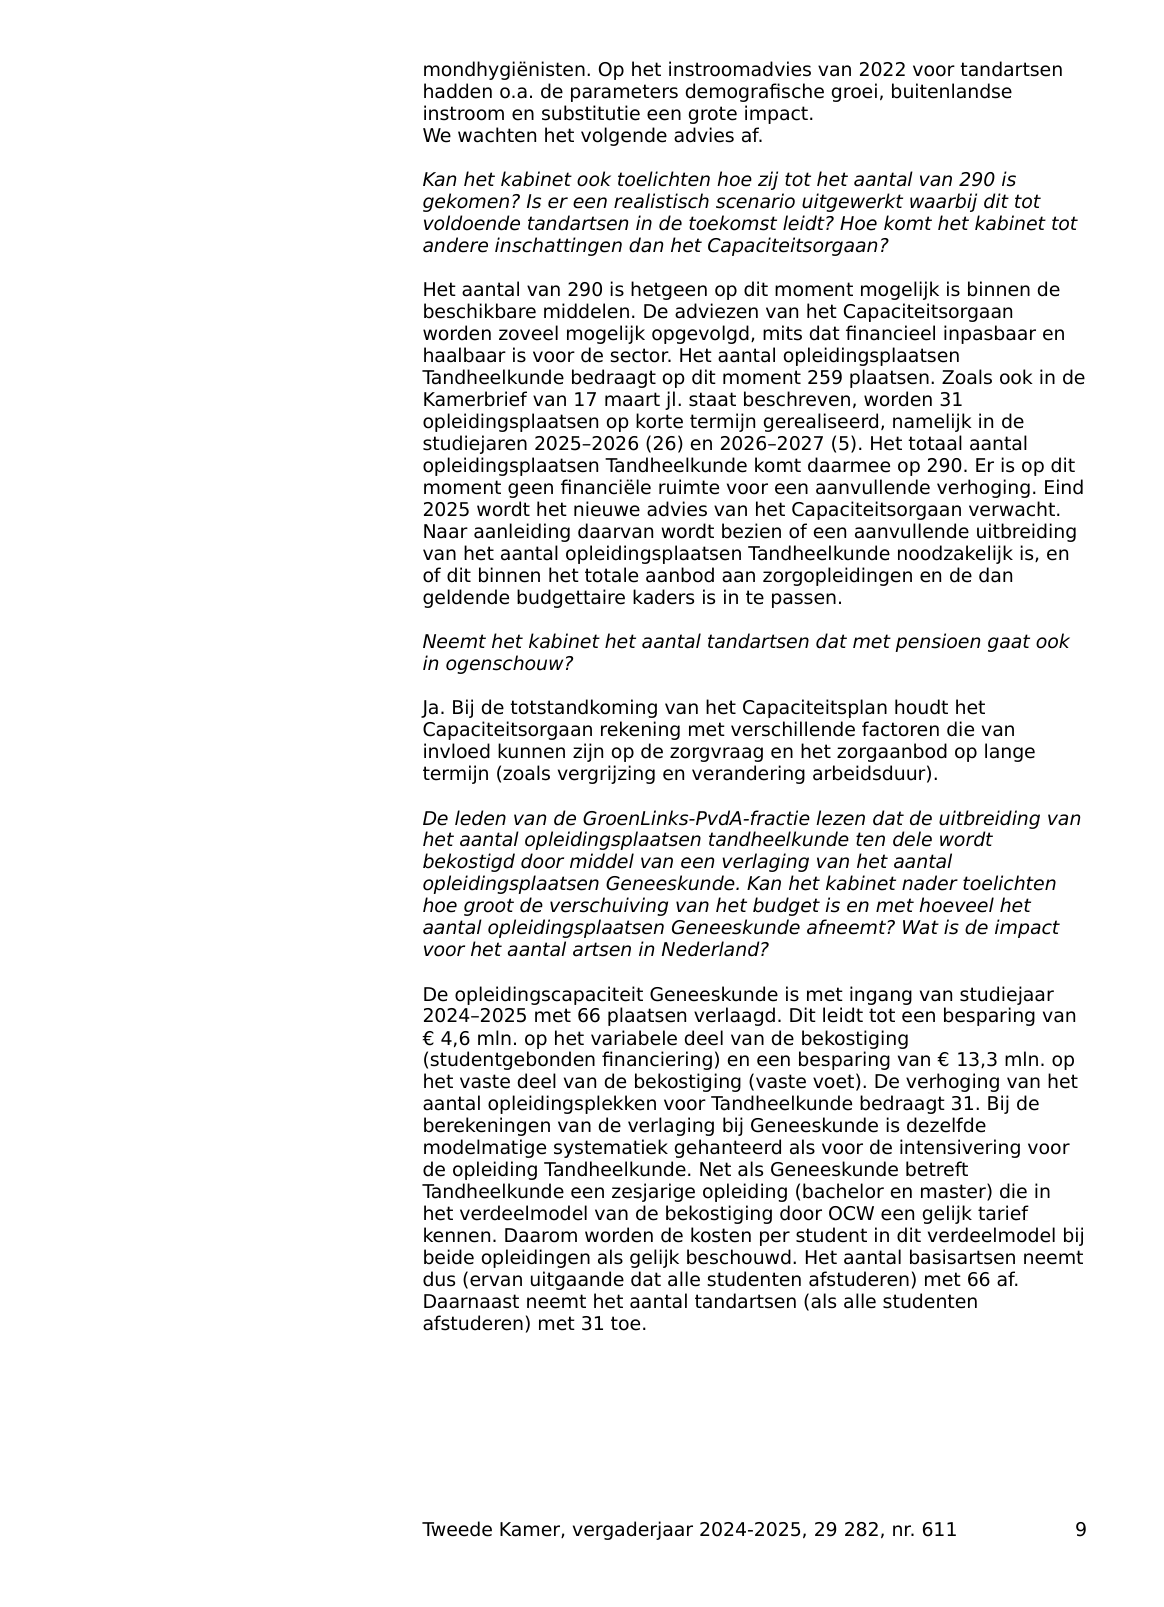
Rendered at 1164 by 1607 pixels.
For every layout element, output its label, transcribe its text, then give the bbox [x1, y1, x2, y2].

text Ja. Bij de totstandkoming van het Capaciteitsplan houdt het Capaciteitsorgaan rekening met verschillende factoren die van invloed kunnen zijn op de zorgvraag en het zorgaanbod op lange termijn (zoals vergrijzing en verandering arbeidsduur). [422, 697, 1087, 785]
text Neemt het kabinet het aantal tandartsen dat met pensioen gaat ook in ogenschouw? [422, 631, 1087, 675]
text We wachten het volgende advies af. [422, 125, 1087, 147]
text De leden van de GroenLinks-PvdA-fractie lezen dat de uitbreiding van het aantal opleidingsplaatsen tandheelkunde ten dele wordt bekostigd door middel van een verlaging van het aantal opleidingsplaatsen Geneeskunde. Kan het kabinet nader toelichten hoe groot de verschuiving van het budget is en met hoeveel het aantal opleidingsplaatsen Geneeskunde afneemt? Wat is de impact voor het aantal artsen in Nederland? [422, 807, 1087, 961]
text De opleidingscapaciteit Geneeskunde is met ingang van studiejaar 2024–2025 met 66 plaatsen verlaagd. Dit leidt tot een besparing van € 4,6 mln. op het variabele deel van de bekostiging (studentgebonden financiering) en een besparing van € 13,3 mln. op het vaste deel van de bekostiging (vaste voet). De verhoging van het aantal opleidingsplekken voor Tandheelkunde bedraagt 31. Bij de berekeningen van de verlaging bij Geneeskunde is dezelfde modelmatige systematiek gehanteerd als voor de intensivering voor de opleiding Tandheelkunde. Net als Geneeskunde betreft Tandheelkunde een zesjarige opleiding (bachelor en master) die in het verdeelmodel van de bekostiging door OCW een gelijk tarief kennen. Daarom worden de kosten per student in dit verdeelmodel bij beide opleidingen als gelijk beschouwd. Het aantal basisartsen neemt dus (ervan uitgaande dat alle studenten afstuderen) met 66 af. Daarnaast neemt het aantal tandartsen (als alle studenten afstuderen) met 31 toe. [422, 983, 1087, 1335]
text mondhygiënisten. Op het instroomadvies van 2022 voor tandartsen hadden o.a. de parameters demografische groei, buitenlandse instroom en substitutie een grote impact. [422, 59, 1087, 125]
text Het aantal van 290 is hetgeen op dit moment mogelijk is binnen de beschikbare middelen. De adviezen van het Capaciteitsorgaan worden zoveel mogelijk opgevolgd, mits dat financieel inpasbaar en haalbaar is voor de sector. Het aantal opleidingsplaatsen Tandheelkunde bedraagt op dit moment 259 plaatsen. Zoals ook in de Kamerbrief van 17 maart jl. staat beschreven, worden 31 opleidingsplaatsen op korte termijn gerealiseerd, namelijk in de studiejaren 2025–2026 (26) en 2026–2027 (5). Het totaal aantal opleidingsplaatsen Tandheelkunde komt daarmee op 290. Er is op dit moment geen financiële ruimte voor een aanvullende verhoging. Eind 2025 wordt het nieuwe advies van het Capaciteitsorgaan verwacht. Naar aanleiding daarvan wordt bezien of een aanvullende uitbreiding van het aantal opleidingsplaatsen Tandheelkunde noodzakelijk is, en of dit binnen het totale aanbod aan zorgopleidingen en de dan geldende budgettaire kaders is in te passen. [422, 279, 1087, 609]
text Kan het kabinet ook toelichten hoe zij tot het aantal van 290 is gekomen? Is er een realistisch scenario uitgewerkt waarbij dit tot voldoende tandartsen in de toekomst leidt? Hoe komt het kabinet tot andere inschattingen dan het Capaciteitsorgaan? [422, 169, 1087, 257]
